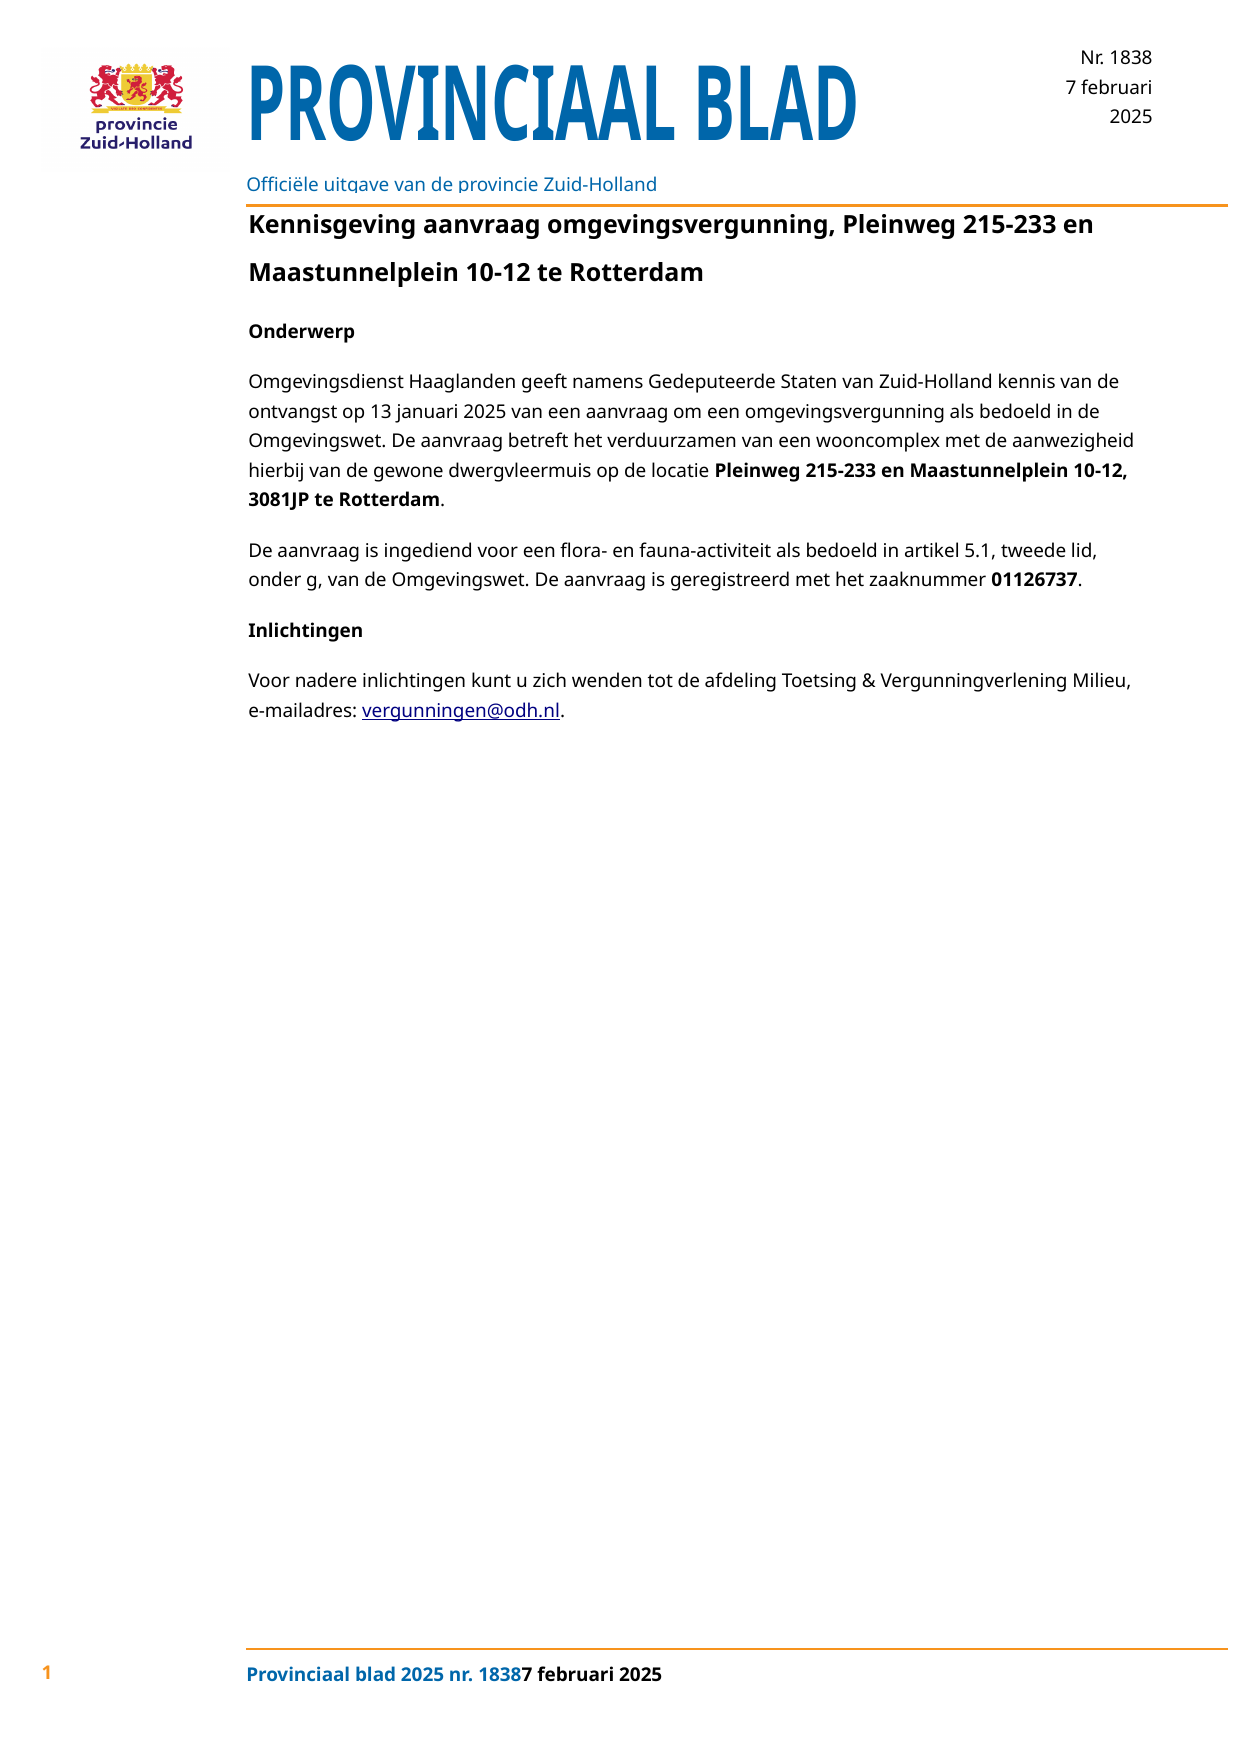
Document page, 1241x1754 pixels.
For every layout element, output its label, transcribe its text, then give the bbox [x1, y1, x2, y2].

text Onderwerp [248, 318, 1152, 344]
picture [41, 47, 231, 172]
text Voor nadere inlichtingen kunt u zich wenden tot de afdeling Toetsing & Vergunningverlening Milieu, e-mailadres: vergunningen@odh.nl. [248, 667, 1152, 723]
text Kennisgeving aanvraag omgevingsvergunning, Pleinweg 215-233 en Maastunnelplein 10-12 te Rotterdam [248, 207, 1152, 288]
text Inlichtingen [248, 617, 1152, 643]
text Omgevingsdienst Haaglanden geeft namens Gedeputeerde Staten van Zuid-Holland kennis van de ontvangst op 13 januari 2025 van een aanvraag om een omgevingsvergunning als bedoeld in de Omgevingswet. De aanvraag betreft het verduurzamen van een wooncomplex met de aanwezigheid hierbij van de gewone dwergvleermuis op de locatie Pleinweg 215-233 en Maastunnelplein 10-12, 3081JP te Rotterdam. [248, 368, 1152, 512]
text De aanvraag is ingediend voor een flora- en fauna-activiteit als bedoeld in artikel 5.1, tweede lid, onder g, van de Omgevingswet. De aanvraag is geregistreerd met het zaaknummer 01126737. [248, 537, 1152, 592]
